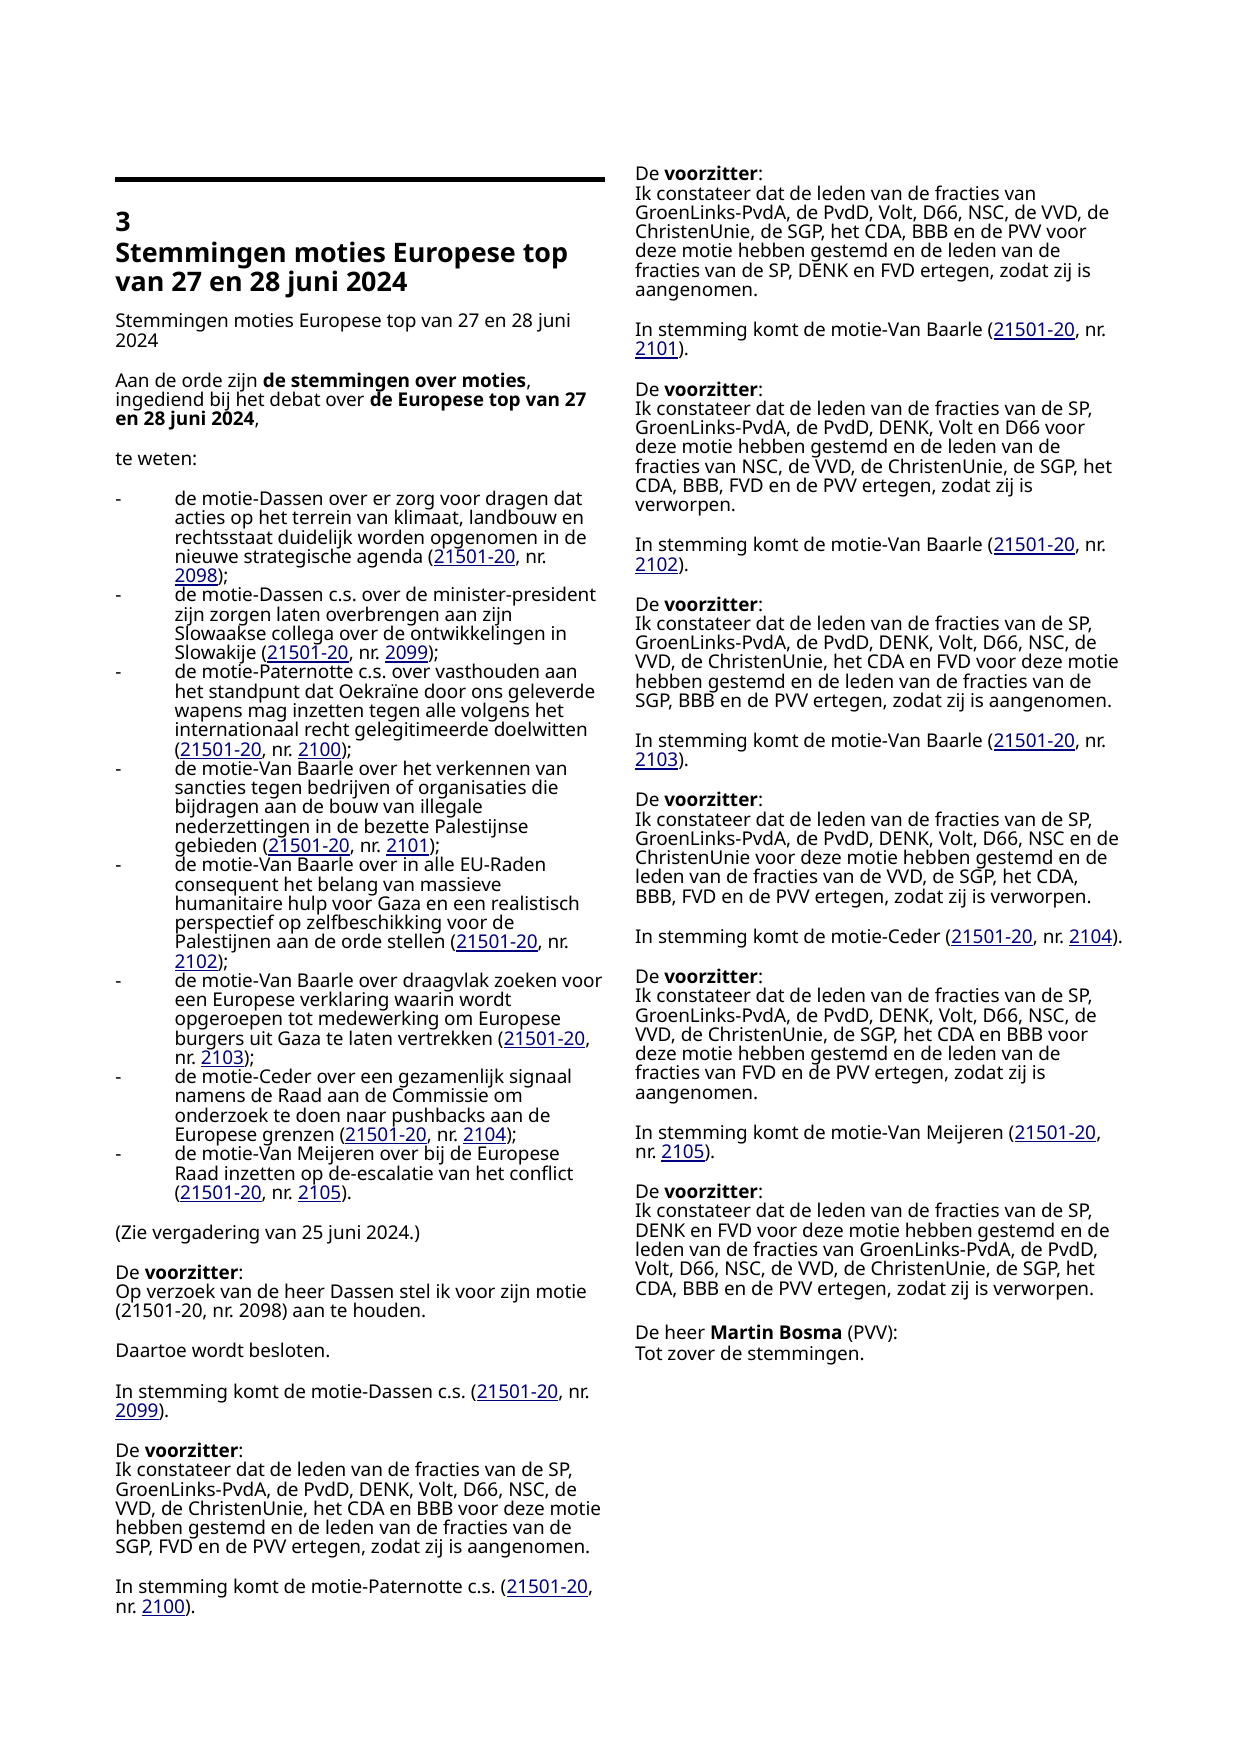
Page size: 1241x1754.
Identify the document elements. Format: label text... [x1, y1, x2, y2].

text Ik constateer dat de leden van de fracties van de SP, GroenLinks-PvdA, de PvdD, DENK, Volt, D66, NSC en de ChristenUnie voor deze motie hebben gestemd en de leden van de fracties van de VVD, de SGP, het CDA, BBB, FVD en de PVV ertegen, zodat zij is verworpen. [635, 811, 1125, 907]
text De voorzitter: [635, 165, 1125, 185]
text In stemming komt de motie-Dassen c.s. (21501-20, nr. 2099). [115, 1383, 605, 1421]
text Ik constateer dat de leden van de fracties van GroenLinks-PvdA, de PvdD, Volt, D66, NSC, de VVD, de ChristenUnie, de SGP, het CDA, BBB en de PVV voor deze motie hebben gestemd en de leden van de fracties van de SP, DENK en FVD ertegen, zodat zij is aangenomen. [635, 185, 1125, 300]
text De voorzitter: [635, 1183, 1125, 1202]
text Daartoe wordt besloten. [115, 1342, 605, 1362]
text Ik constateer dat de leden van de fracties van de SP, GroenLinks-PvdA, de PvdD, DENK, Volt en D66 voor deze motie hebben gestemd en de leden van de fracties van NSC, de VVD, de ChristenUnie, de SGP, het CDA, BBB, FVD en de PVV ertegen, zodat zij is verworpen. [635, 400, 1125, 515]
text Stemmingen moties Europese top van 27 en 28 juni 2024 [115, 312, 605, 351]
text De voorzitter: [115, 1264, 605, 1283]
text De voorzitter: [635, 968, 1125, 987]
list de motie-Van Baarle over in alle EU-Raden consequent het belang van massieve humanitaire hulp voor Gaza en een realistisch perspectief op zelfbeschikking voor de Palestijnen aan de orde stellen (21501-20, nr. 2102); [115, 856, 605, 972]
text In stemming komt de motie-Van Baarle (21501-20, nr. 2102). [635, 536, 1125, 575]
text te weten: [115, 450, 605, 469]
list de motie-Van Baarle over draagvlak zoeken voor een Europese verklaring waarin wordt opgeroepen tot medewerking om Europese burgers uit Gaza te laten vertrekken (21501-20, nr. 2103); [115, 972, 605, 1068]
list de motie-Dassen c.s. over de minister-president zijn zorgen laten overbrengen aan zijn Slowaakse collega over de ontwikkelingen in Slowakije (21501-20, nr. 2099); [115, 586, 605, 663]
text In stemming komt de motie-Van Baarle (21501-20, nr. 2101). [635, 321, 1125, 360]
text De voorzitter: [635, 596, 1125, 615]
text In stemming komt de motie-Paternotte c.s. (21501-20, nr. 2100). [115, 1578, 605, 1617]
text Ik constateer dat de leden van de fracties van de SP, GroenLinks-PvdA, de PvdD, DENK, Volt, D66, NSC, de VVD, de ChristenUnie, de SGP, het CDA en BBB voor deze motie hebben gestemd en de leden van de fracties van FVD en de PVV ertegen, zodat zij is aangenomen. [635, 987, 1125, 1103]
text Ik constateer dat de leden van de fracties van de SP, GroenLinks-PvdA, de PvdD, DENK, Volt, D66, NSC, de VVD, de ChristenUnie, het CDA en BBB voor deze motie hebben gestemd en de leden van de fracties van de SGP, FVD en de PVV ertegen, zodat zij is aangenomen. [115, 1461, 605, 1558]
text Op verzoek van de heer Dassen stel ik voor zijn motie (21501-20, nr. 2098) aan te houden. [115, 1283, 605, 1322]
text Stemmingen moties Europese top van 27 en 28 juni 2024 [115, 239, 605, 312]
text Aan de orde zijn de stemmingen over moties, ingediend bij het debat over de Europese top van 27 en 28 juni 2024, [115, 372, 605, 429]
text De voorzitter: [115, 1442, 605, 1461]
text In stemming komt de motie-Van Baarle (21501-20, nr. 2103). [635, 732, 1125, 771]
text Tot zover de stemmingen. [635, 1345, 1125, 1364]
text In stemming komt de motie-Van Meijeren (21501-20, nr. 2105). [635, 1124, 1125, 1162]
text 3 [115, 203, 605, 239]
text De heer Martin Bosma (PVV): [635, 1319, 1125, 1345]
text (Zie vergadering van 25 juni 2024.) [115, 1224, 605, 1243]
list de motie-Dassen over er zorg voor dragen dat acties op het terrein van klimaat, landbouw en rechtsstaat duidelijk worden opgenomen in de nieuwe strategische agenda (21501-20, nr. 2098); [115, 490, 605, 586]
text De voorzitter: [635, 381, 1125, 400]
list de motie-Ceder over een gezamenlijk signaal namens de Raad aan de Commissie om onderzoek te doen naar pushbacks aan de Europese grenzen (21501-20, nr. 2104); [115, 1068, 605, 1145]
list de motie-Van Meijeren over bij de Europese Raad inzetten op de-escalatie van het conflict (21501-20, nr. 2105). [115, 1145, 605, 1203]
text Ik constateer dat de leden van de fracties van de SP, DENK en FVD voor deze motie hebben gestemd en de leden van de fracties van GroenLinks-PvdA, de PvdD, Volt, D66, NSC, de VVD, de ChristenUnie, de SGP, het CDA, BBB en de PVV ertegen, zodat zij is verworpen. [635, 1202, 1125, 1299]
list de motie-Van Baarle over het verkennen van sancties tegen bedrijven of organisaties die bijdragen aan de bouw van illegale nederzettingen in de bezette Palestijnse gebieden (21501-20, nr. 2101); [115, 760, 605, 856]
text De voorzitter: [635, 791, 1125, 811]
text Ik constateer dat de leden van de fracties van de SP, GroenLinks-PvdA, de PvdD, DENK, Volt, D66, NSC, de VVD, de ChristenUnie, het CDA en FVD voor deze motie hebben gestemd en de leden van de fracties van de SGP, BBB en de PVV ertegen, zodat zij is aangenomen. [635, 615, 1125, 711]
list de motie-Paternotte c.s. over vasthouden aan het standpunt dat Oekraïne door ons geleverde wapens mag inzetten tegen alle volgens het internationaal recht gelegitimeerde doelwitten (21501-20, nr. 2100); [115, 663, 605, 760]
text In stemming komt de motie-Ceder (21501-20, nr. 2104). [635, 928, 1125, 947]
